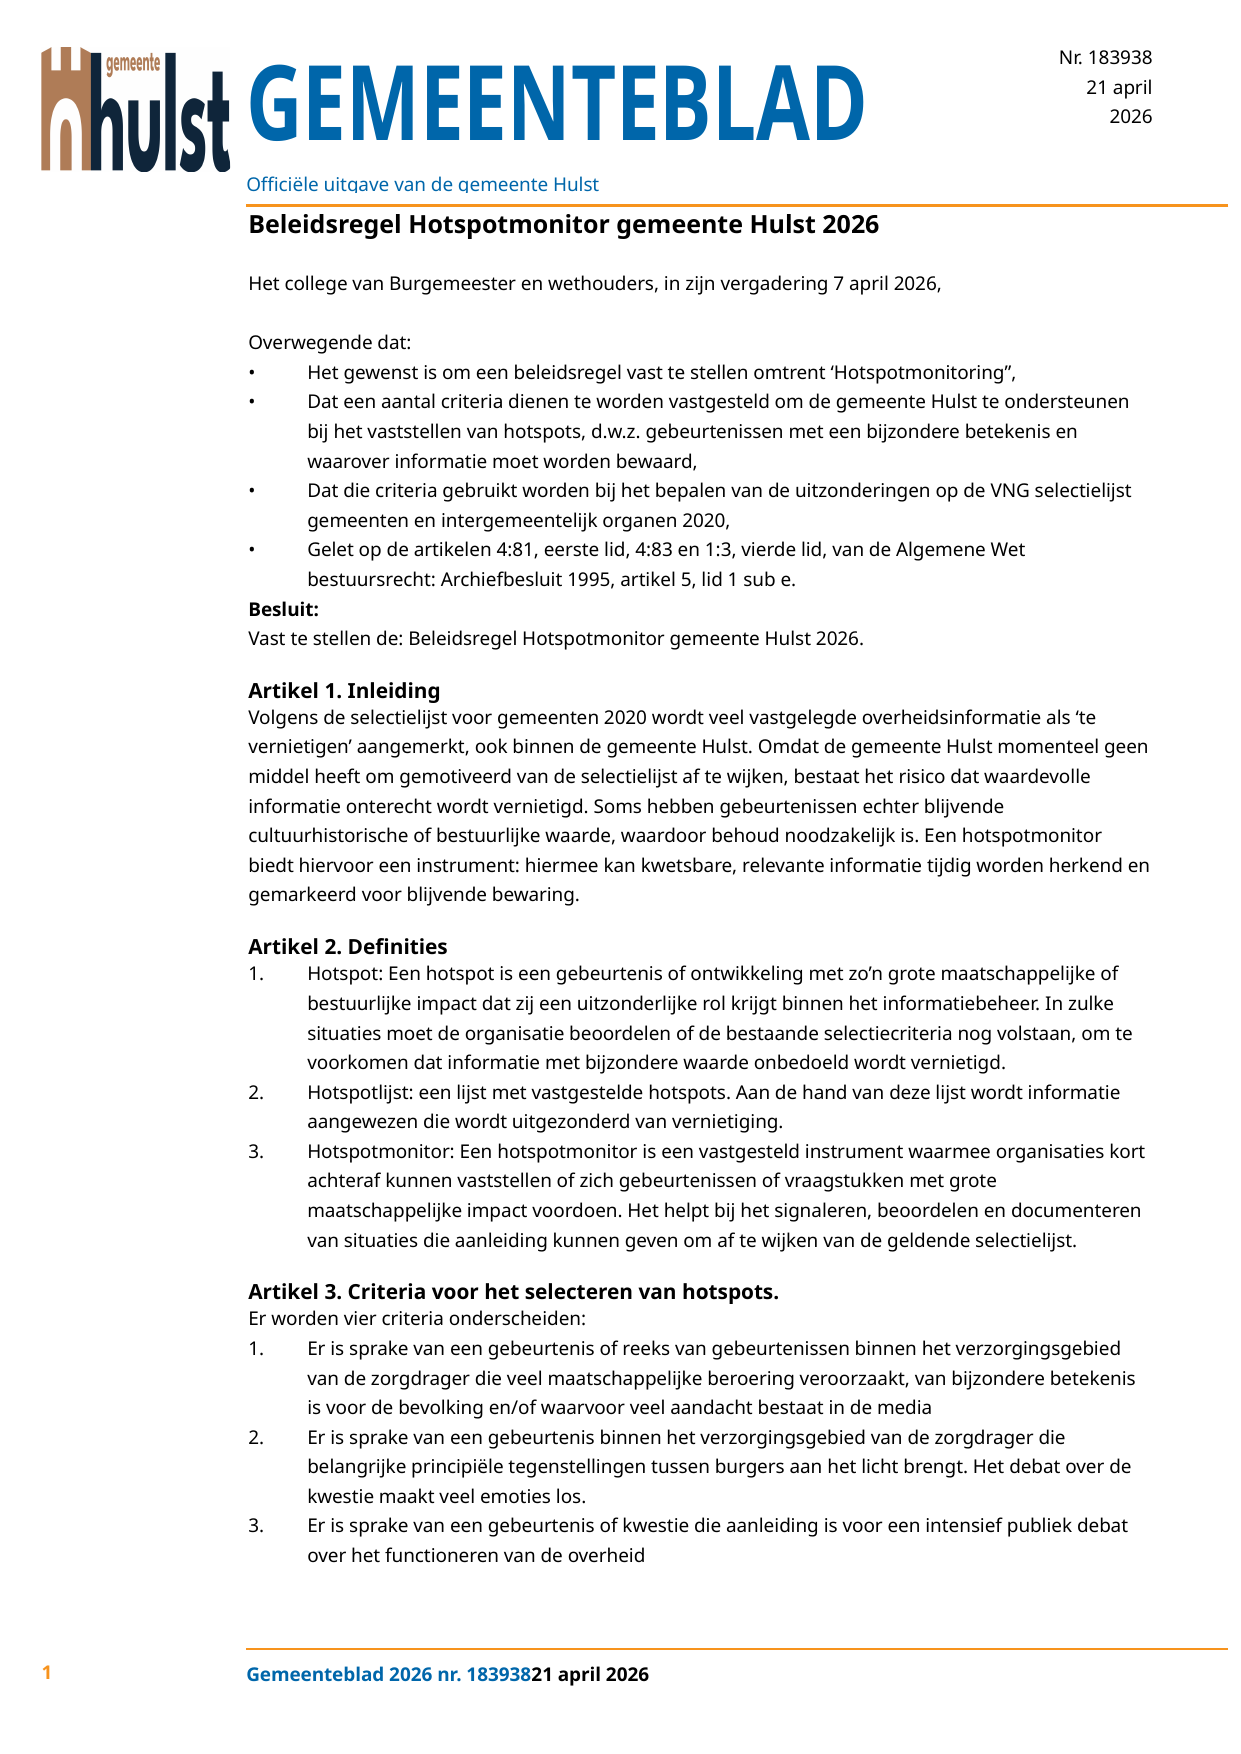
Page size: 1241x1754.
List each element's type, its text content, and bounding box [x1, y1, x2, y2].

text Vast te stellen de: Beleidsregel Hotspotmonitor gemeente Hulst 2026. [248, 625, 1152, 651]
list Hotspotmonitor: Een hotspotmonitor is een vastgesteld instrument waarmee organisaties kort achteraf kunnen vaststellen of zich gebeurtenissen of vraagstukken met grote maatschappelijke impact voordoen. Het helpt bij het signaleren, beoordelen en documenteren van situaties die aanleiding kunnen geven om af te wijken van de geldende selectielijst. [248, 1138, 1152, 1252]
list Hotspot: Een hotspot is een gebeurtenis of ontwikkeling met zo’n grote maatschappelijke of bestuurlijke impact dat zij een uitzonderlijke rol krijgt binnen het informatiebeheer. In zulke situaties moet de organisatie beoordelen of de bestaande selectiecriteria nog volstaan, om te voorkomen dat informatie met bijzondere waarde onbedoeld wordt vernietigd. [248, 961, 1152, 1075]
list Gelet op de artikelen 4:81, eerste lid, 4:83 en 1:3, vierde lid, van de Algemene Wet bestuursrecht: Archiefbesluit 1995, artikel 5, lid 1 sub e. [248, 537, 1152, 592]
text Het college van Burgemeester en wethouders, in zijn vergadering 7 april 2026, [248, 270, 1152, 296]
text Er worden vier criteria onderscheiden: [248, 1306, 1152, 1331]
text Artikel 1. Inleiding [248, 676, 1152, 704]
list Er is sprake van een gebeurtenis of kwestie die aanleiding is voor een intensief publiek debat over het functioneren van de overheid [248, 1513, 1152, 1568]
picture [41, 47, 231, 172]
text Besluit: [248, 596, 1152, 621]
text Beleidsregel Hotspotmonitor gemeente Hulst 2026 [248, 207, 1152, 241]
text Artikel 2. Definities [248, 932, 1152, 961]
list Hotspotlijst: een lijst met vastgestelde hotspots. Aan de hand van deze lijst wordt informatie aangewezen die wordt uitgezonderd van vernietiging. [248, 1079, 1152, 1134]
list Het gewenst is om een beleidsregel vast te stellen omtrent ‘Hotspotmonitoring”, [248, 359, 1152, 385]
text Artikel 3. Criteria voor het selecteren van hotspots. [248, 1277, 1152, 1306]
list Dat die criteria gebruikt worden bij het bepalen van de uitzonderingen op de VNG selectielijst gemeenten en intergemeentelijk organen 2020, [248, 477, 1152, 533]
list Er is sprake van een gebeurtenis binnen het verzorgingsgebied van de zorgdrager die belangrijke principiële tegenstellingen tussen burgers aan het licht brengt. Het debat over de kwestie maakt veel emoties los. [248, 1424, 1152, 1509]
text Volgens de selectielijst voor gemeenten 2020 wordt veel vastgelegde overheidsinformatie als ‘te vernietigen’ aangemerkt, ook binnen de gemeente Hulst. Omdat de gemeente Hulst momenteel geen middel heeft om gemotiveerd van de selectielijst af te wijken, bestaat het risico dat waardevolle informatie onterecht wordt vernietigd. Soms hebben gebeurtenissen echter blijvende cultuurhistorische of bestuurlijke waarde, waardoor behoud noodzakelijk is. Een hotspotmonitor biedt hiervoor een instrument: hiermee kan kwetsbare, relevante informatie tijdig worden herkend en gemarkeerd voor blijvende bewaring. [248, 704, 1152, 907]
list Er is sprake van een gebeurtenis of reeks van gebeurtenissen binnen het verzorgingsgebied van de zorgdrager die veel maatschappelijke beroering veroorzaakt, van bijzondere betekenis is voor de bevolking en/of waarvoor veel aandacht bestaat in de media [248, 1335, 1152, 1420]
list Dat een aantal criteria dienen te worden vastgesteld om de gemeente Hulst te ondersteunen bij het vaststellen van hotspots, d.w.z. gebeurtenissen met een bijzondere betekenis en waarover informatie moet worden bewaard, [248, 389, 1152, 473]
text Overwegende dat: [248, 329, 1152, 355]
